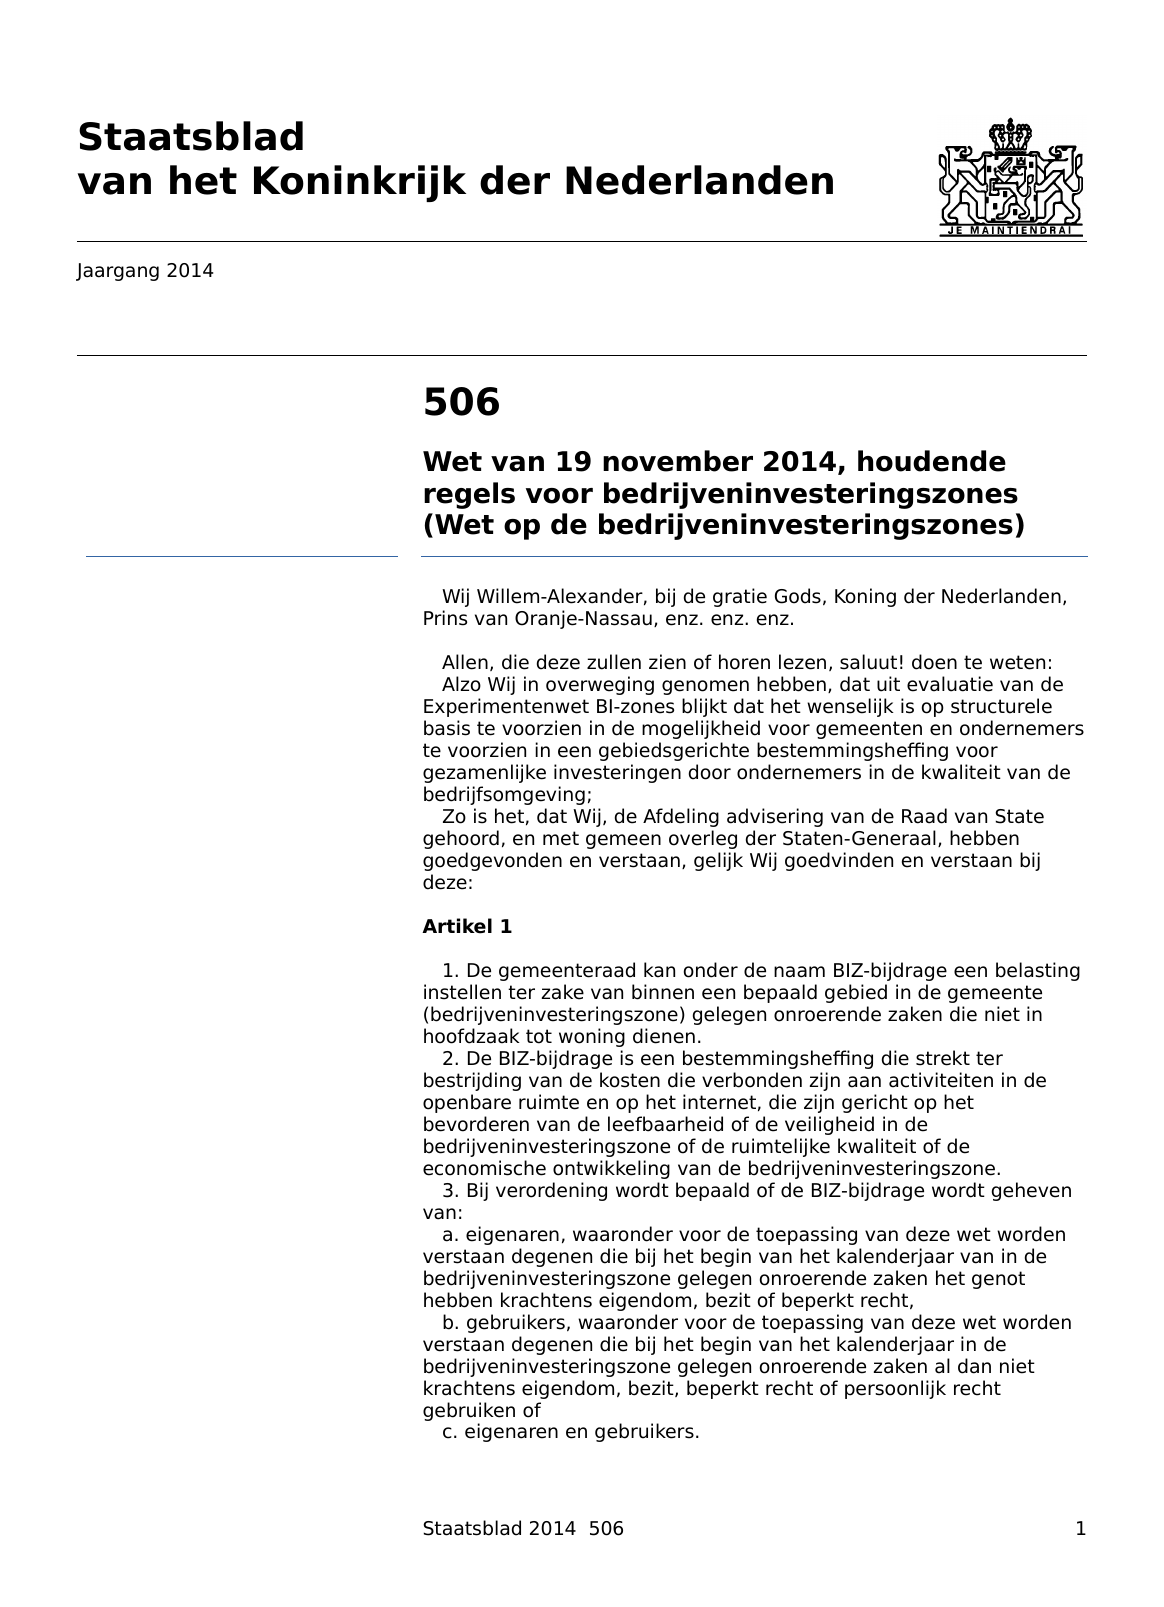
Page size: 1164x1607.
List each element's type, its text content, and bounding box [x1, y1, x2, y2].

text 3. Bij verordening wordt bepaald of de BIZ-bijdrage wordt geheven van: [422, 1180, 1087, 1224]
text c. eigenaren en gebruikers. [422, 1421, 1087, 1443]
text Wet van 19 november 2014, houdende regels voor bedrijveninvesteringszones (Wet op de bedrijveninvesteringszones) [422, 447, 1087, 541]
text Alzo Wij in overweging genomen hebben, dat uit evaluatie van de Experimentenwet BI-zones blijkt dat het wenselijk is op structurele basis te voorzien in de mogelijkheid voor gemeenten en ondernemers te voorzien in een gebiedsgerichte bestemmingsheffing voor gezamenlijke investeringen door ondernemers in de kwaliteit van de bedrijfsomgeving; [422, 674, 1087, 806]
text Allen, die deze zullen zien of horen lezen, saluut! doen te weten: [422, 652, 1087, 674]
table_header Staatsblad van het Koninkrijk der Nederlanden [77, 100, 886, 241]
text Zo is het, dat Wij, de Afdeling advisering van de Raad van State gehoord, en met gemeen overleg der Staten-Generaal, hebben goedgevonden en verstaan, gelijk Wij goedvinden en verstaan bij deze: [422, 806, 1087, 893]
text a. eigenaren, waaronder voor de toepassing van deze wet worden verstaan degenen die bij het begin van het kalenderjaar van in de bedrijveninvesteringszone gelegen onroerende zaken het genot hebben krachtens eigendom, bezit of beperkt recht, [422, 1224, 1087, 1312]
picture [936, 115, 1087, 240]
table_cell Jaargang 2014 [77, 242, 1087, 355]
subtitle 506 [422, 381, 1087, 424]
text 2. De BIZ-bijdrage is een bestemmingsheffing die strekt ter bestrijding van de kosten die verbonden zijn aan activiteiten in de openbare ruimte en op het internet, die zijn gericht op het bevorderen van de leefbaarheid of de veiligheid in de bedrijveninvesteringszone of de ruimtelijke kwaliteit of de economische ontwikkeling van de bedrijveninvesteringszone. [422, 1048, 1087, 1180]
text Wij Willem-Alexander, bij de gratie Gods, Koning der Nederlanden, Prins van Oranje-Nassau, enz. enz. enz. [422, 586, 1087, 629]
table_header [886, 100, 1087, 241]
text b. gebruikers, waaronder voor de toepassing van deze wet worden verstaan degenen die bij het begin van het kalenderjaar in de bedrijveninvesteringszone gelegen onroerende zaken al dan niet krachtens eigendom, bezit, beperkt recht of persoonlijk recht gebruiken of [422, 1312, 1087, 1421]
text 1. De gemeenteraad kan onder de naam BIZ-bijdrage een belasting instellen ter zake van binnen een bepaald gebied in de gemeente (bedrijveninvesteringszone) gelegen onroerende zaken die niet in hoofdzaak tot woning dienen. [422, 960, 1087, 1048]
subtitle Artikel 1 [422, 916, 1087, 938]
